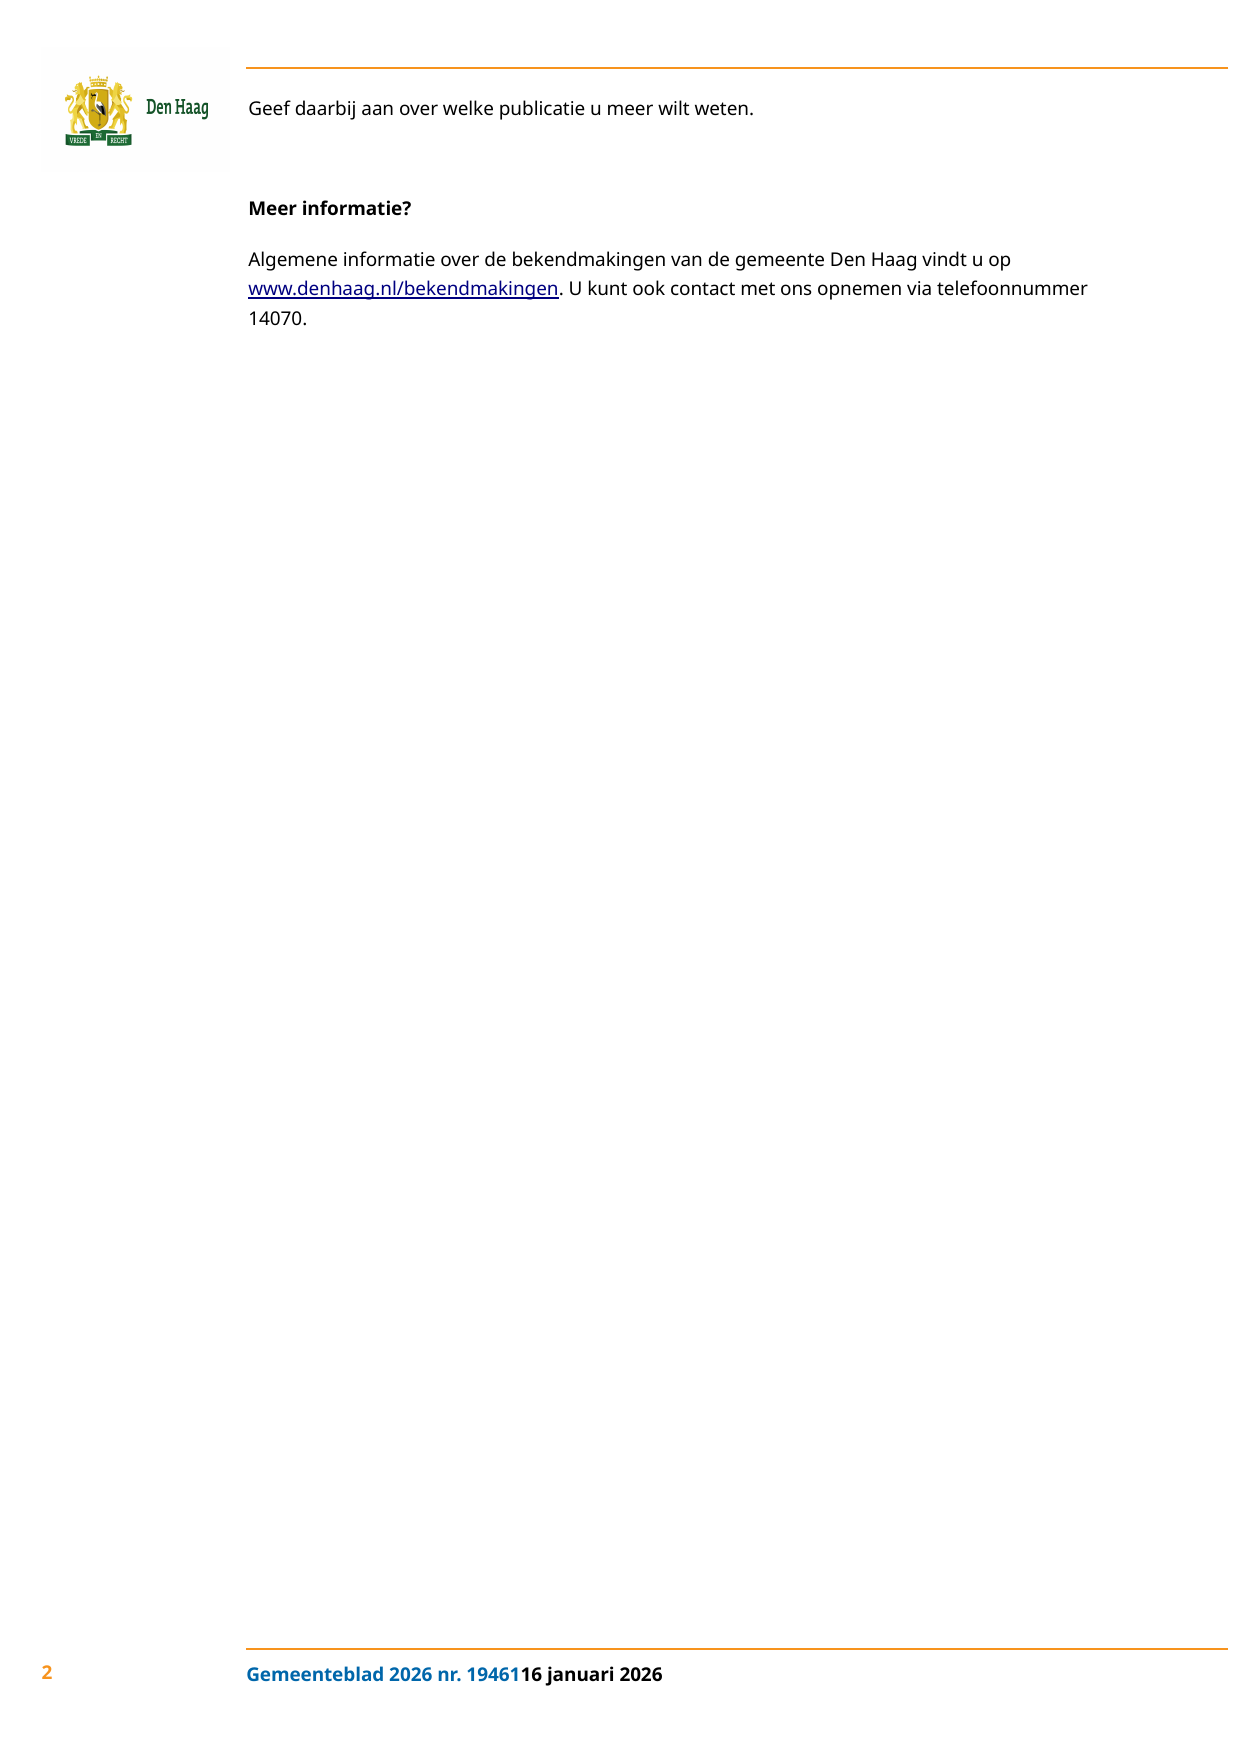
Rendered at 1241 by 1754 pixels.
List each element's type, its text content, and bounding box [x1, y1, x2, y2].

picture [41, 47, 231, 172]
text Algemene informatie over de bekendmakingen van de gemeente Den Haag vindt u op www.denhaag.nl/bekendmakingen. U kunt ook contact met ons opnemen via telefoonnummer 14070. [248, 246, 1152, 331]
text Meer informatie? [248, 196, 1152, 221]
text Geef daarbij aan over welke publicatie u meer wilt weten. [248, 95, 1152, 121]
